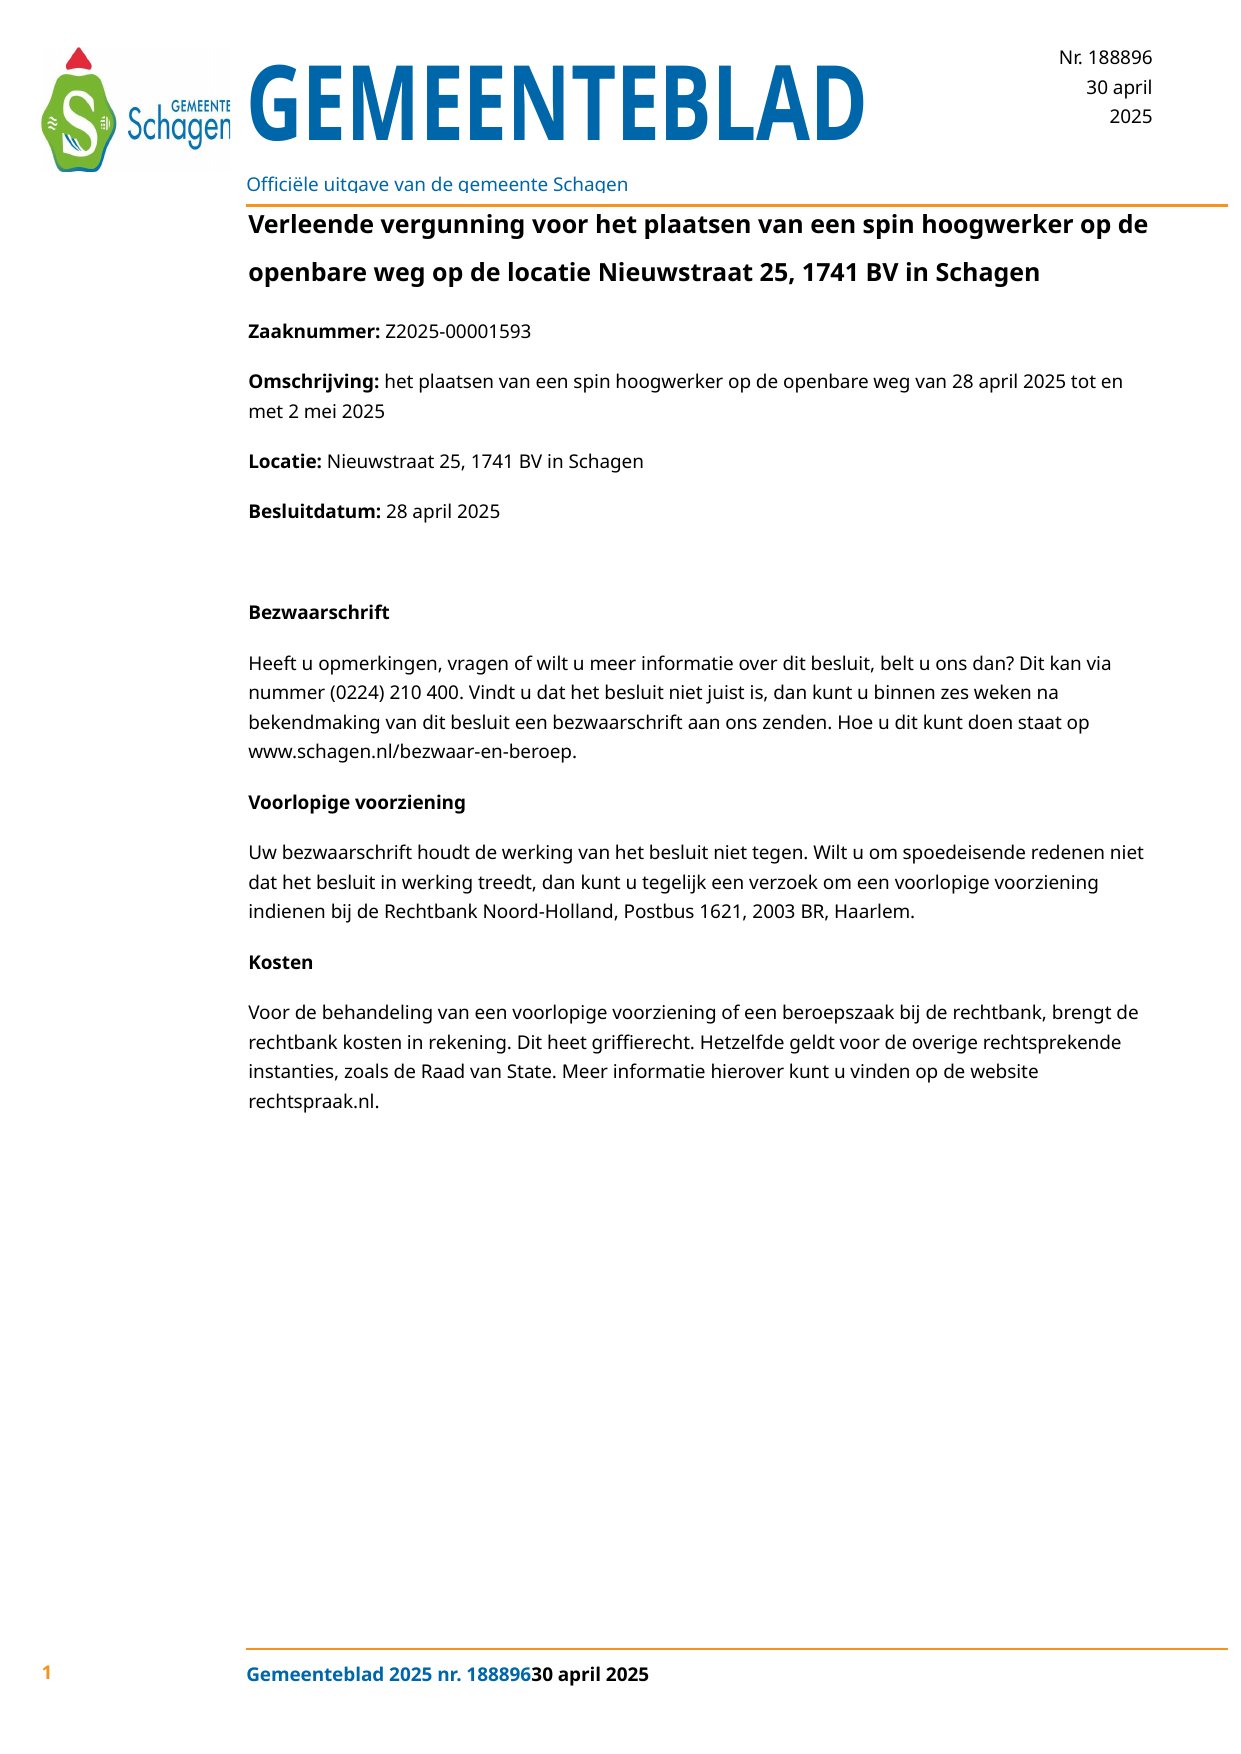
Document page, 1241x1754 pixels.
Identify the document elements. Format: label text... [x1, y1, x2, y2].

text Voorlopige voorziening [248, 789, 1152, 815]
text Bezwaarschrift [248, 599, 1152, 625]
text Uw bezwaarschrift houdt de werking van het besluit niet tegen. Wilt u om spoedeisende redenen niet dat het besluit in werking treedt, dan kunt u tegelijk een verzoek om een voorlopige voorziening indienen bij de Rechtbank Noord-Holland, Postbus 1621, 2003 BR, Haarlem. [248, 839, 1152, 924]
picture [41, 47, 231, 172]
text Heeft u opmerkingen, vragen of wilt u meer informatie over dit besluit, belt u ons dan? Dit kan via nummer (0224) 210 400. Vindt u dat het besluit niet juist is, dan kunt u binnen zes weken na bekendmaking van dit besluit een bezwaarschrift aan ons zenden. Hoe u dit kunt doen staat op www.schagen.nl/bezwaar-en-beroep. [248, 650, 1152, 764]
text Omschrijving: het plaatsen van een spin hoogwerker op de openbare weg van 28 april 2025 tot en met 2 mei 2025 [248, 368, 1152, 424]
text Zaaknummer: Z2025-00001593 [248, 318, 1152, 344]
text Voor de behandeling van een voorlopige voorziening of een beroepszaak bij de rechtbank, brengt de rechtbank kosten in rekening. Dit heet griffierecht. Hetzelfde geldt voor de overige rechtsprekende instanties, zoals de Raad van State. Meer informatie hierover kunt u vinden op de website rechtspraak.nl. [248, 999, 1152, 1114]
text Kosten [248, 949, 1152, 975]
text Verleende vergunning voor het plaatsen van een spin hoogwerker op de openbare weg op de locatie Nieuwstraat 25, 1741 BV in Schagen [248, 207, 1152, 288]
text Besluitdatum: 28 april 2025 [248, 499, 1152, 524]
text Locatie: Nieuwstraat 25, 1741 BV in Schagen [248, 448, 1152, 474]
